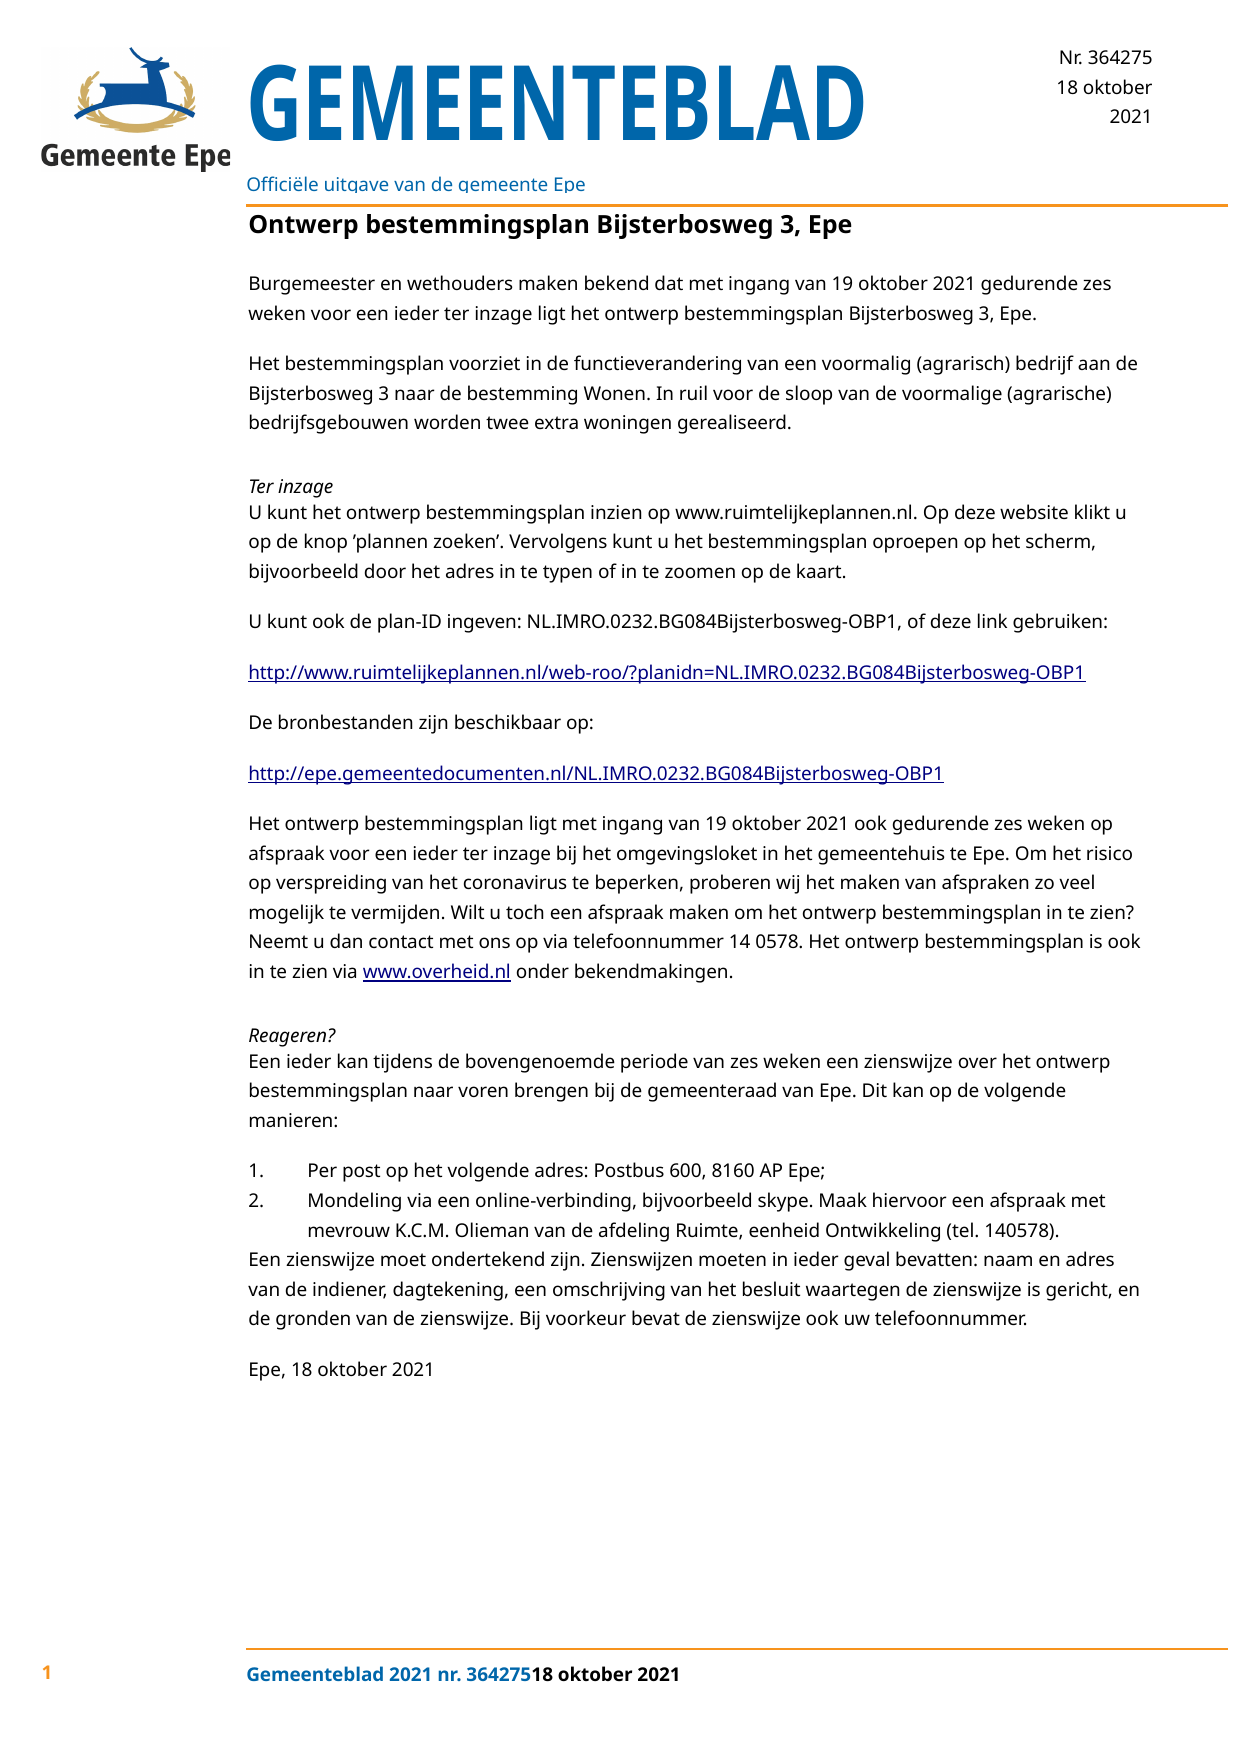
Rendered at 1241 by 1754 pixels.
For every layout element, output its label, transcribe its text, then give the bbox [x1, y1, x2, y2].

text http://epe.gemeentedocumenten.nl/NL.IMRO.0232.BG084Bijsterbosweg-OBP1 [248, 760, 1152, 786]
text De bronbestanden zijn beschikbaar op: [248, 709, 1152, 735]
text Het bestemmingsplan voorziet in de functieverandering van een voormalig (agrarisch) bedrijf aan de Bijsterbosweg 3 naar de bestemming Wonen. In ruil voor de sloop van de voormalige (agrarische) bedrijfsgebouwen worden twee extra woningen gerealiseerd. [248, 350, 1152, 435]
list Per post op het volgende adres: Postbus 600, 8160 AP Epe; [248, 1158, 1152, 1183]
text http://www.ruimtelijkeplannen.nl/web-roo/?planidn=NL.IMRO.0232.BG084Bijsterbosweg-OBP1 [248, 659, 1152, 685]
picture [41, 47, 231, 172]
text Reageren? [248, 1022, 1152, 1048]
text Een zienswijze moet ondertekend zijn. Zienswijzen moeten in ieder geval bevatten: naam en adres van de indiener, dagtekening, een omschrijving van het besluit waartegen de zienswijze is gericht, en de gronden van de zienswijze. Bij voorkeur bevat de zienswijze ook uw telefoonnummer. [248, 1246, 1152, 1331]
text Epe, 18 oktober 2021 [248, 1356, 1152, 1382]
text Ter inzage [248, 473, 1152, 499]
list Mondeling via een online-verbinding, bijvoorbeeld skype. Maak hiervoor een afspraak met mevrouw K.C.M. Olieman van de afdeling Ruimte, eenheid Ontwikkeling (tel. 140578). [248, 1187, 1152, 1242]
text Ontwerp bestemmingsplan Bijsterbosweg 3, Epe [248, 207, 1152, 241]
text U kunt het ontwerp bestemmingsplan inzien op www.ruimtelijkeplannen.nl. Op deze website klikt u op de knop ’plannen zoeken’. Vervolgens kunt u het bestemmingsplan oproepen op het scherm, bijvoorbeeld door het adres in te typen of in te zoomen op de kaart. [248, 499, 1152, 584]
text U kunt ook de plan-ID ingeven: NL.IMRO.0232.BG084Bijsterbosweg-OBP1, of deze link gebruiken: [248, 609, 1152, 634]
text Burgemeester en wethouders maken bekend dat met ingang van 19 oktober 2021 gedurende zes weken voor een ieder ter inzage ligt het ontwerp bestemmingsplan Bijsterbosweg 3, Epe. [248, 270, 1152, 326]
text Het ontwerp bestemmingsplan ligt met ingang van 19 oktober 2021 ook gedurende zes weken op afspraak voor een ieder ter inzage bij het omgevingsloket in het gemeentehuis te Epe. Om het risico op verspreiding van het coronavirus te beperken, proberen wij het maken van afspraken zo veel mogelijk te vermijden. Wilt u toch een afspraak maken om het ontwerp bestemmingsplan in te zien? Neemt u dan contact met ons op via telefoonnummer 14 0578. Het ontwerp bestemmingsplan is ook in te zien via www.overheid.nl onder bekendmakingen. [248, 810, 1152, 984]
text Een ieder kan tijdens de bovengenoemde periode van zes weken een zienswijze over het ontwerp bestemmingsplan naar voren brengen bij de gemeenteraad van Epe. Dit kan op de volgende manieren: [248, 1048, 1152, 1133]
